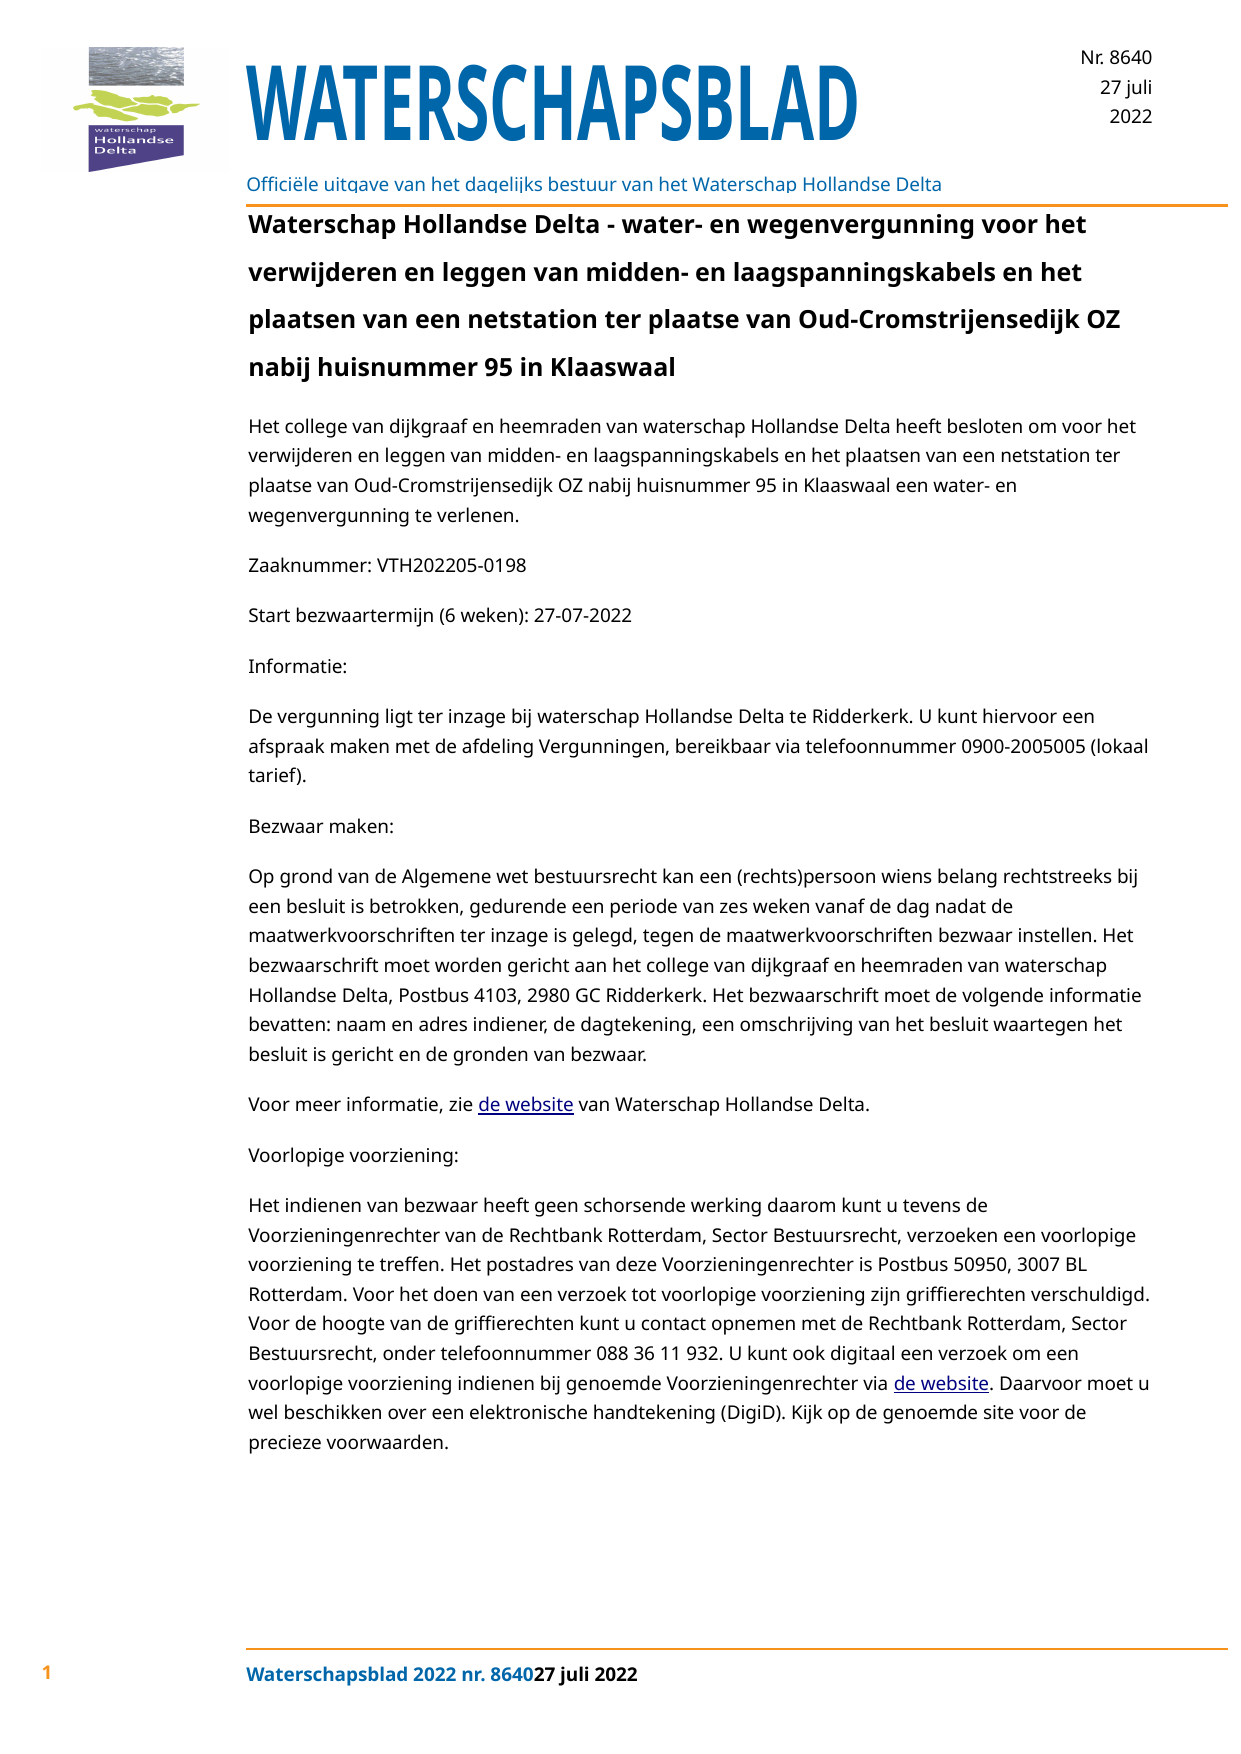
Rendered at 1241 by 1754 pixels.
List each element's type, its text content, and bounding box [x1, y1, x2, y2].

text Op grond van de Algemene wet bestuursrecht kan een (rechts)persoon wiens belang rechtstreeks bij een besluit is betrokken, gedurende een periode van zes weken vanaf de dag nadat de maatwerkvoorschriften ter inzage is gelegd, tegen de maatwerkvoorschriften bezwaar instellen. Het bezwaarschrift moet worden gericht aan het college van dijkgraaf en heemraden van waterschap Hollandse Delta, Postbus 4103, 2980 GC Ridderkerk. Het bezwaarschrift moet de volgende informatie bevatten: naam en adres indiener, de dagtekening, een omschrijving van het besluit waartegen het besluit is gericht en de gronden van bezwaar. [248, 863, 1152, 1067]
picture [41, 47, 231, 172]
text Start bezwaartermijn (6 weken): 27-07-2022 [248, 603, 1152, 628]
text Waterschap Hollandse Delta - water- en wegenvergunning voor het verwijderen en leggen van midden- en laagspanningskabels en het plaatsen van een netstation ter plaatse van Oud-Cromstrijensedijk OZ nabij huisnummer 95 in Klaaswaal [248, 207, 1152, 384]
text Bezwaar maken: [248, 813, 1152, 839]
text Zaaknummer: VTH202205-0198 [248, 552, 1152, 578]
text Voorlopige voorziening: [248, 1142, 1152, 1168]
text Het college van dijkgraaf en heemraden van waterschap Hollandse Delta heeft besloten om voor het verwijderen en leggen van midden- en laagspanningskabels en het plaatsen van een netstation ter plaatse van Oud-Cromstrijensedijk OZ nabij huisnummer 95 in Klaaswaal een water- en wegenvergunning te verlenen. [248, 413, 1152, 528]
text Informatie: [248, 653, 1152, 679]
text De vergunning ligt ter inzage bij waterschap Hollandse Delta te Ridderkerk. U kunt hiervoor een afspraak maken met de afdeling Vergunningen, bereikbaar via telefoonnummer 0900-2005005 (lokaal tarief). [248, 703, 1152, 788]
text Voor meer informatie, zie de website van Waterschap Hollandse Delta. [248, 1091, 1152, 1117]
text Het indienen van bezwaar heeft geen schorsende werking daarom kunt u tevens de Voorzieningenrechter van de Rechtbank Rotterdam, Sector Bestuursrecht, verzoeken een voorlopige voorziening te treffen. Het postadres van deze Voorzieningenrechter is Postbus 50950, 3007 BL Rotterdam. Voor het doen van een verzoek tot voorlopige voorziening zijn griffierechten verschuldigd. Voor de hoogte van de griffierechten kunt u contact opnemen met de Rechtbank Rotterdam, Sector Bestuursrecht, onder telefoonnummer 088 36 11 932. U kunt ook digitaal een verzoek om een voorlopige voorziening indienen bij genoemde Voorzieningenrechter via de website. Daarvoor moet u wel beschikken over een elektronische handtekening (DigiD). Kijk op de genoemde site voor de precieze voorwaarden. [248, 1192, 1152, 1455]
